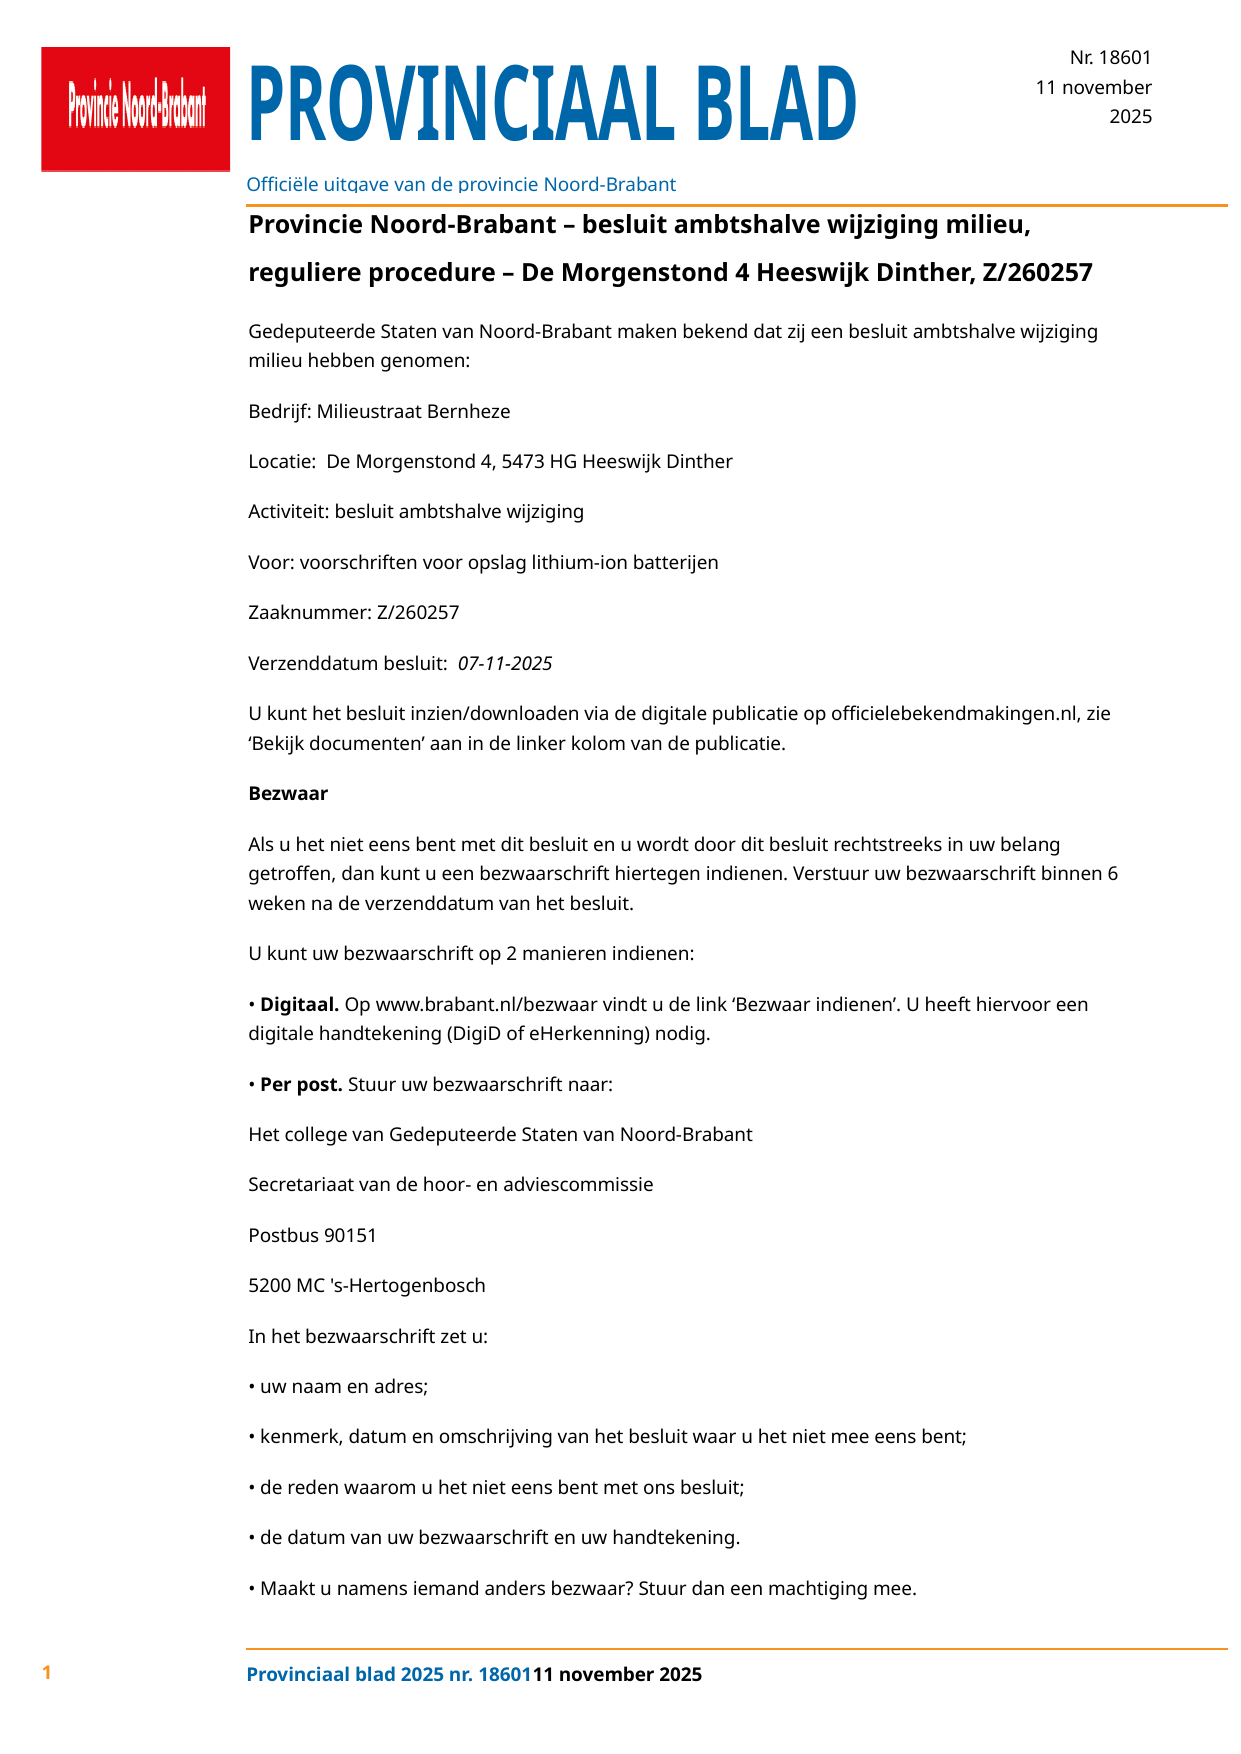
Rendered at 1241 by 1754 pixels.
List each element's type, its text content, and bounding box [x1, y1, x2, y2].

text • uw naam en adres; [248, 1373, 1152, 1399]
text Postbus 90151 [248, 1222, 1152, 1248]
text • de reden waarom u het niet eens bent met ons besluit; [248, 1474, 1152, 1500]
text U kunt uw bezwaarschrift op 2 manieren indienen: [248, 940, 1152, 966]
text • de datum van uw bezwaarschrift en uw handtekening. [248, 1524, 1152, 1550]
text Provincie Noord-Brabant – besluit ambtshalve wijziging milieu, reguliere procedure – De Morgenstond 4 Heeswijk Dinther, Z/260257 [248, 207, 1152, 288]
text Bezwaar [248, 780, 1152, 806]
text Het college van Gedeputeerde Staten van Noord-Brabant [248, 1121, 1152, 1147]
text • kenmerk, datum en omschrijving van het besluit waar u het niet mee eens bent; [248, 1424, 1152, 1449]
text Als u het niet eens bent met dit besluit en u wordt door dit besluit rechtstreeks in uw belang getroffen, dan kunt u een bezwaarschrift hiertegen indienen. Verstuur uw bezwaarschrift binnen 6 weken na de verzenddatum van het besluit. [248, 831, 1152, 916]
text Bedrijf: Milieustraat Bernheze [248, 398, 1152, 424]
text In het bezwaarschrift zet u: [248, 1323, 1152, 1349]
text • Maakt u namens iemand anders bezwaar? Stuur dan een machtiging mee. [248, 1575, 1152, 1601]
text Gedeputeerde Staten van Noord-Brabant maken bekend dat zij een besluit ambtshalve wijziging milieu hebben genomen: [248, 318, 1152, 373]
text Secretariaat van de hoor- en adviescommissie [248, 1172, 1152, 1197]
text Locatie: De Morgenstond 4, 5473 HG Heeswijk Dinther [248, 448, 1152, 474]
picture [41, 47, 231, 172]
text 5200 MC 's-Hertogenbosch [248, 1272, 1152, 1298]
text • Per post. Stuur uw bezwaarschrift naar: [248, 1071, 1152, 1097]
text Activiteit: besluit ambtshalve wijziging [248, 499, 1152, 524]
text U kunt het besluit inzien/downloaden via de digitale publicatie op officielebekendmakingen.nl, zie ‘Bekijk documenten’ aan in de linker kolom van de publicatie. [248, 700, 1152, 756]
text • Digitaal. Op www.brabant.nl/bezwaar vindt u de link ‘Bezwaar indienen’. U heeft hiervoor een digitale handtekening (DigiD of eHerkenning) nodig. [248, 991, 1152, 1046]
text Voor: voorschriften voor opslag lithium-ion batterijen [248, 549, 1152, 575]
text Verzenddatum besluit: 07-11-2025 [248, 650, 1152, 676]
text Zaaknummer: Z/260257 [248, 599, 1152, 625]
